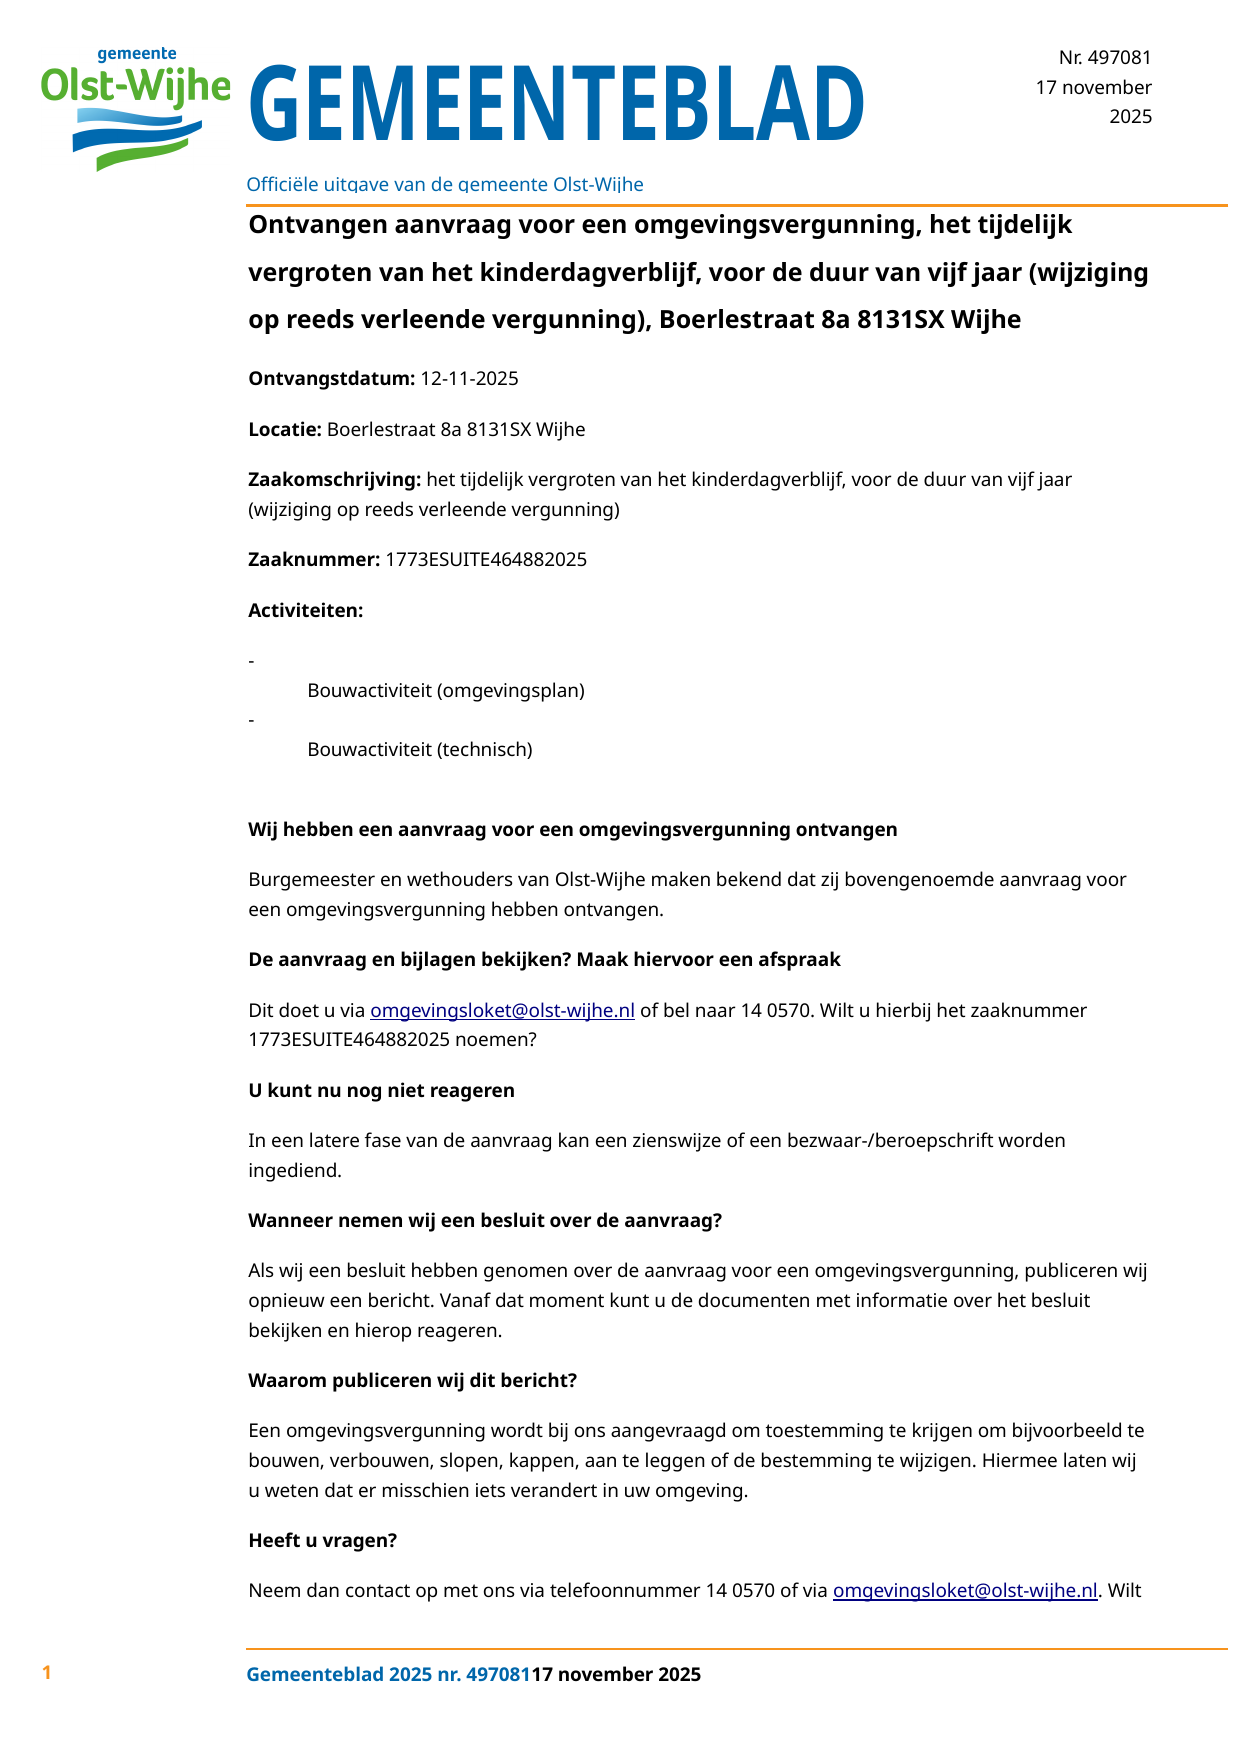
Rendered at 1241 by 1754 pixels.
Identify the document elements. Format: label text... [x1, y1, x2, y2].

list Bouwactiviteit (technisch) [248, 736, 1152, 762]
list Bouwactiviteit (omgevingsplan) [248, 677, 1152, 702]
text Wanneer nemen wij een besluit over de aanvraag? [248, 1207, 1152, 1233]
text Een omgevingsvergunning wordt bij ons aangevraagd om toestemming te krijgen om bijvoorbeeld te bouwen, verbouwen, slopen, kappen, aan te leggen of de bestemming te wijzigen. Hiermee laten wij u weten dat er misschien iets verandert in uw omgeving. [248, 1418, 1152, 1502]
text Neem dan contact op met ons via telefoonnummer 14 0570 of via omgevingsloket@olst-wijhe.nl. Wilt [248, 1578, 1152, 1603]
text Heeft u vragen? [248, 1527, 1152, 1553]
text Zaakomschrijving: het tijdelijk vergroten van het kinderdagverblijf, voor de duur van vijf jaar (wijziging op reeds verleende vergunning) [248, 466, 1152, 522]
text Zaaknummer: 1773ESUITE464882025 [248, 546, 1152, 572]
text De aanvraag en bijlagen bekijken? Maak hiervoor een afspraak [248, 946, 1152, 972]
text Wij hebben een aanvraag voor een omgevingsvergunning ontvangen [248, 816, 1152, 842]
text Ontvangstdatum: 12-11-2025 [248, 366, 1152, 391]
text Burgemeester en wethouders van Olst-Wijhe maken bekend dat zij bovengenoemde aanvraag voor een omgevingsvergunning hebben ontvangen. [248, 866, 1152, 922]
text In een latere fase van de aanvraag kan een zienswijze of een bezwaar-/beroepschrift worden ingediend. [248, 1127, 1152, 1182]
text Locatie: Boerlestraat 8a 8131SX Wijhe [248, 416, 1152, 442]
text Activiteiten: [248, 597, 1152, 622]
text Ontvangen aanvraag voor een omgevingsvergunning, het tijdelijk vergroten van het kinderdagverblijf, voor de duur van vijf jaar (wijziging op reeds verleende vergunning), Boerlestraat 8a 8131SX Wijhe [248, 207, 1152, 336]
text Dit doet u via omgevingsloket@olst-wijhe.nl of bel naar 14 0570. Wilt u hierbij het zaaknummer 1773ESUITE464882025 noemen? [248, 997, 1152, 1052]
text Waarom publiceren wij dit bericht? [248, 1367, 1152, 1393]
picture [41, 47, 231, 172]
text U kunt nu nog niet reageren [248, 1077, 1152, 1102]
text Als wij een besluit hebben genomen over de aanvraag voor een omgevingsvergunning, publiceren wij opnieuw een bericht. Vanaf dat moment kunt u de documenten met informatie over het besluit bekijken en hierop reageren. [248, 1258, 1152, 1342]
